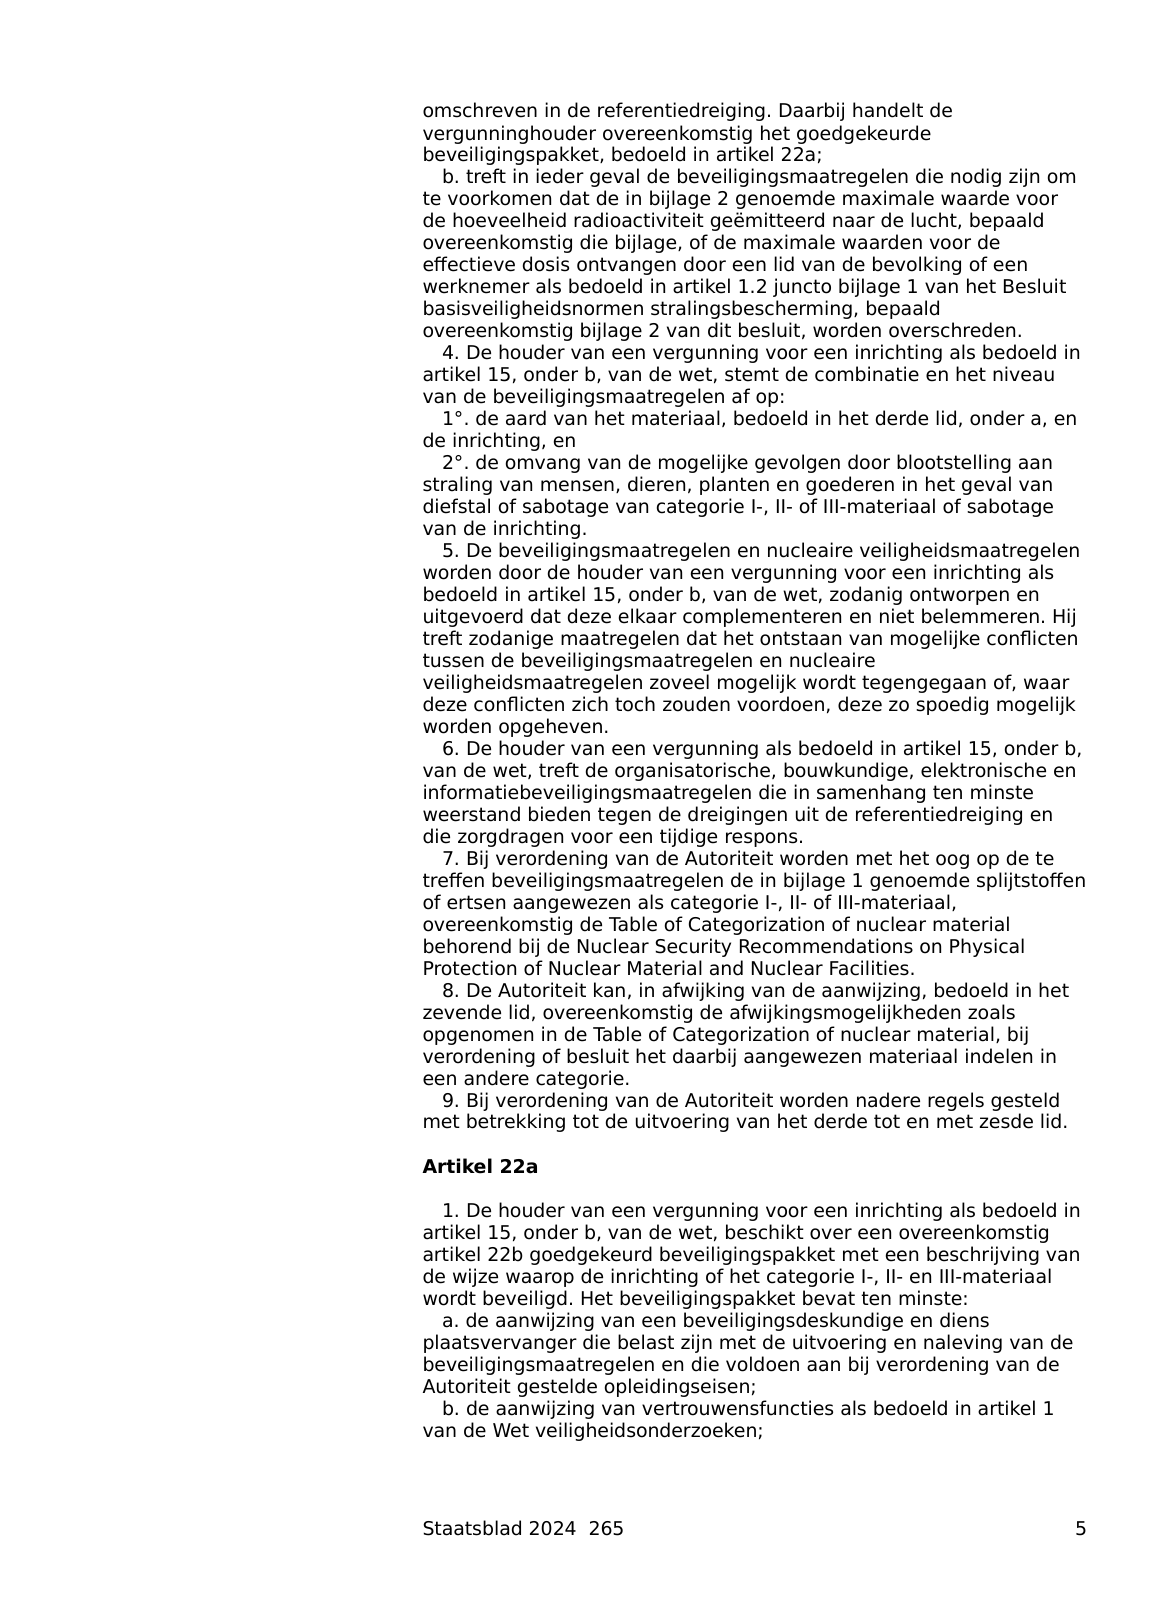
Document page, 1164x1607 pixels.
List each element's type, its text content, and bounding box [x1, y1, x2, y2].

text a. de aanwijzing van een beveiligingsdeskundige en diens plaatsvervanger die belast zijn met de uitvoering en naleving van de beveiligingsmaatregelen en die voldoen aan bij verordening van de Autoriteit gestelde opleidingseisen; [422, 1310, 1087, 1398]
text 6. De houder van een vergunning als bedoeld in artikel 15, onder b, van de wet, treft de organisatorische, bouwkundige, elektronische en informatiebeveiligingsmaatregelen die in samenhang ten minste weerstand bieden tegen de dreigingen uit de referentiedreiging en die zorgdragen voor een tijdige respons. [422, 738, 1087, 848]
text b. de aanwijzing van vertrouwensfuncties als bedoeld in artikel 1 van de Wet veiligheidsonderzoeken; [422, 1398, 1087, 1442]
text 1. De houder van een vergunning voor een inrichting als bedoeld in artikel 15, onder b, van de wet, beschikt over een overeenkomstig artikel 22b goedgekeurd beveiligingspakket met een beschrijving van de wijze waarop de inrichting of het categorie I-, II- en III-materiaal wordt beveiligd. Het beveiligingspakket bevat ten minste: [422, 1200, 1087, 1310]
text b. treft in ieder geval de beveiligingsmaatregelen die nodig zijn om te voorkomen dat de in bijlage 2 genoemde maximale waarde voor de hoeveelheid radioactiviteit geëmitteerd naar de lucht, bepaald overeenkomstig die bijlage, of de maximale waarden voor de effectieve dosis ontvangen door een lid van de bevolking of een werknemer als bedoeld in artikel 1.2 juncto bijlage 1 van het Besluit basisveiligheidsnormen stralingsbescherming, bepaald overeenkomstig bijlage 2 van dit besluit, worden overschreden. [422, 166, 1087, 342]
text omschreven in de referentiedreiging. Daarbij handelt de vergunninghouder overeenkomstig het goedgekeurde beveiligingspakket, bedoeld in artikel 22a; [422, 100, 1087, 166]
text 9. Bij verordening van de Autoriteit worden nadere regels gesteld met betrekking tot de uitvoering van het derde tot en met zesde lid. [422, 1089, 1087, 1133]
text 2°. de omvang van de mogelijke gevolgen door blootstelling aan straling van mensen, dieren, planten en goederen in het geval van diefstal of sabotage van categorie I-, II- of III-materiaal of sabotage van de inrichting. [422, 452, 1087, 540]
text 7. Bij verordening van de Autoriteit worden met het oog op de te treffen beveiligingsmaatregelen de in bijlage 1 genoemde splijtstoffen of ertsen aangewezen als categorie I-, II- of III-materiaal, overeenkomstig de Table of Categorization of nuclear material behorend bij de Nuclear Security Recommendations on Physical Protection of Nuclear Material and Nuclear Facilities. [422, 848, 1087, 979]
subtitle Artikel 22a [422, 1156, 1087, 1178]
text 4. De houder van een vergunning voor een inrichting als bedoeld in artikel 15, onder b, van de wet, stemt de combinatie en het niveau van de beveiligingsmaatregelen af op: [422, 342, 1087, 408]
text 8. De Autoriteit kan, in afwijking van de aanwijzing, bedoeld in het zevende lid, overeenkomstig de afwijkingsmogelijkheden zoals opgenomen in de Table of Categorization of nuclear material, bij verordening of besluit het daarbij aangewezen materiaal indelen in een andere categorie. [422, 979, 1087, 1089]
text 5. De beveiligingsmaatregelen en nucleaire veiligheidsmaatregelen worden door de houder van een vergunning voor een inrichting als bedoeld in artikel 15, onder b, van de wet, zodanig ontworpen en uitgevoerd dat deze elkaar complementeren en niet belemmeren. Hij treft zodanige maatregelen dat het ontstaan van mogelijke conflicten tussen de beveiligingsmaatregelen en nucleaire veiligheidsmaatregelen zoveel mogelijk wordt tegengegaan of, waar deze conflicten zich toch zouden voordoen, deze zo spoedig mogelijk worden opgeheven. [422, 540, 1087, 738]
text 1°. de aard van het materiaal, bedoeld in het derde lid, onder a, en de inrichting, en [422, 408, 1087, 452]
